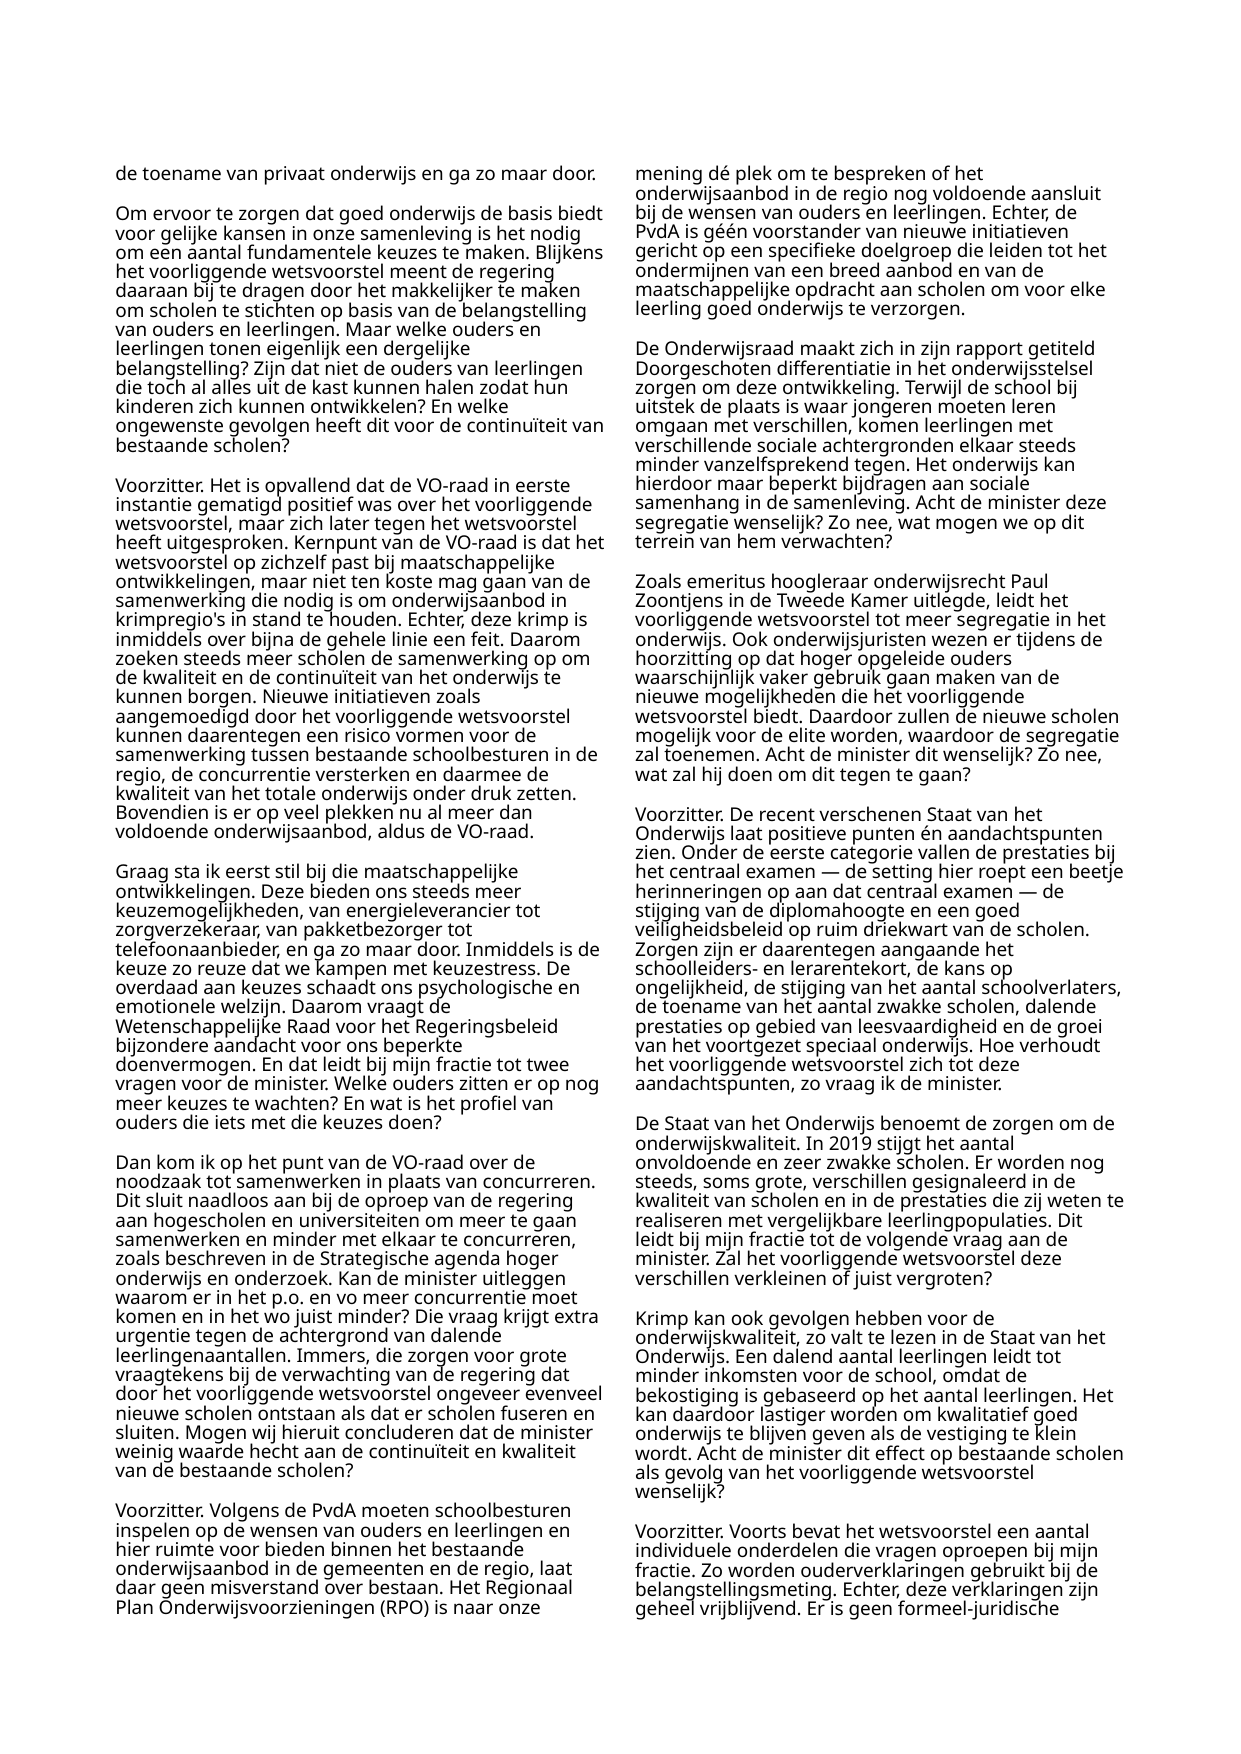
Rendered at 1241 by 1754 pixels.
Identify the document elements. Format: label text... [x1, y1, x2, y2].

text Zoals emeritus hoogleraar onderwijsrecht Paul Zoontjens in de Tweede Kamer uitlegde, leidt het voorliggende wetsvoorstel tot meer segregatie in het onderwijs. Ook onderwijsjuristen wezen er tijdens de hoorzitting op dat hoger opgeleide ouders waarschijnlijk vaker gebruik gaan maken van de nieuwe mogelijkheden die het voorliggende wetsvoorstel biedt. Daardoor zullen de nieuwe scholen mogelijk voor de elite worden, waardoor de segregatie zal toenemen. Acht de minister dit wenselijk? Zo nee, wat zal hij doen om dit tegen te gaan? [635, 573, 1125, 785]
text Voorzitter. Volgens de PvdA moeten schoolbesturen inspelen op de wensen van ouders en leerlingen en hier ruimte voor bieden binnen het bestaande onderwijsaanbod in de gemeenten en de regio, laat daar geen misverstand over bestaan. Het Regionaal Plan Onderwijsvoorzieningen (RPO) is naar onze [115, 1502, 605, 1618]
text De Onderwijsraad maakt zich in zijn rapport getiteld Doorgeschoten differentiatie in het onderwijsstelsel zorgen om deze ontwikkeling. Terwijl de school bij uitstek de plaats is waar jongeren moeten leren omgaan met verschillen, komen leerlingen met verschillende sociale achtergronden elkaar steeds minder vanzelfsprekend tegen. Het onderwijs kan hierdoor maar beperkt bijdragen aan sociale samenhang in de samenleving. Acht de minister deze segregatie wenselijk? Zo nee, wat mogen we op dit terrein van hem verwachten? [635, 340, 1125, 552]
text Voorzitter. Voorts bevat het wetsvoorstel een aantal individuele onderdelen die vragen oproepen bij mijn fractie. Zo worden ouderverklaringen gebruikt bij de belangstellingsmeting. Echter, deze verklaringen zijn geheel vrijblijvend. Er is geen formeel-juridische [635, 1523, 1125, 1619]
text De Staat van het Onderwijs benoemt de zorgen om de onderwijskwaliteit. In 2019 stijgt het aantal onvoldoende en zeer zwakke scholen. Er worden nog steeds, soms grote, verschillen gesignaleerd in de kwaliteit van scholen en in de prestaties die zij weten te realiseren met vergelijkbare leerlingpopulaties. Dit leidt bij mijn fractie tot de volgende vraag aan de minister. Zal het voorliggende wetsvoorstel deze verschillen verkleinen of juist vergroten? [635, 1115, 1125, 1289]
text mening dé plek om te bespreken of het onderwijsaanbod in de regio nog voldoende aansluit bij de wensen van ouders en leerlingen. Echter, de PvdA is géén voorstander van nieuwe initiatieven gericht op een specifieke doelgroep die leiden tot het ondermijnen van een breed aanbod en van de maatschappelijke opdracht aan scholen om voor elke leerling goed onderwijs te verzorgen. [635, 165, 1125, 319]
text Voorzitter. Het is opvallend dat de VO-raad in eerste instantie gematigd positief was over het voorliggende wetsvoorstel, maar zich later tegen het wetsvoorstel heeft uitgesproken. Kernpunt van de VO-raad is dat het wetsvoorstel op zichzelf past bij maatschappelijke ontwikkelingen, maar niet ten koste mag gaan van de samenwerking die nodig is om onderwijsaanbod in krimpregio's in stand te houden. Echter, deze krimp is inmiddels over bijna de gehele linie een feit. Daarom zoeken steeds meer scholen de samenwerking op om de kwaliteit en de continuïteit van het onderwijs te kunnen borgen. Nieuwe initiatieven zoals aangemoedigd door het voorliggende wetsvoorstel kunnen daarentegen een risico vormen voor de samenwerking tussen bestaande schoolbesturen in de regio, de concurrentie versterken en daarmee de kwaliteit van het totale onderwijs onder druk zetten. Bovendien is er op veel plekken nu al meer dan voldoende onderwijsaanbod, aldus de VO-raad. [115, 477, 605, 843]
text Graag sta ik eerst stil bij die maatschappelijke ontwikkelingen. Deze bieden ons steeds meer keuzemogelijkheden, van energieleverancier tot zorgverzekeraar, van pakketbezorger tot telefoonaanbieder, en ga zo maar door. Inmiddels is de keuze zo reuze dat we kampen met keuzestress. De overdaad aan keuzes schaadt ons psychologische en emotionele welzijn. Daarom vraagt de Wetenschappelijke Raad voor het Regeringsbeleid bijzondere aandacht voor ons beperkte doenvermogen. En dat leidt bij mijn fractie tot twee vragen voor de minister. Welke ouders zitten er op nog meer keuzes te wachten? En wat is het profiel van ouders die iets met die keuzes doen? [115, 863, 605, 1133]
text Voorzitter. De recent verschenen Staat van het Onderwijs laat positieve punten én aandachtspunten zien. Onder de eerste categorie vallen de prestaties bij het centraal examen — de setting hier roept een beetje herinneringen op aan dat centraal examen — de stijging van de diplomahoogte en een goed veiligheidsbeleid op ruim driekwart van de scholen. Zorgen zijn er daarentegen aangaande het schoolleiders- en lerarentekort, de kans op ongelijkheid, de stijging van het aantal schoolverlaters, de toename van het aantal zwakke scholen, dalende prestaties op gebied van leesvaardigheid en de groei van het voortgezet speciaal onderwijs. Hoe verhoudt het voorliggende wetsvoorstel zich tot deze aandachtspunten, zo vraag ik de minister. [635, 806, 1125, 1095]
text Dan kom ik op het punt van de VO-raad over de noodzaak tot samenwerken in plaats van concurreren. Dit sluit naadloos aan bij de oproep van de regering aan hogescholen en universiteiten om meer te gaan samenwerken en minder met elkaar te concurreren, zoals beschreven in de Strategische agenda hoger onderwijs en onderzoek. Kan de minister uitleggen waarom er in het p.o. en vo meer concurrentie moet komen en in het wo juist minder? Die vraag krijgt extra urgentie tegen de achtergrond van dalende leerlingenaantallen. Immers, die zorgen voor grote vraagtekens bij de verwachting van de regering dat door het voorliggende wetsvoorstel ongeveer evenveel nieuwe scholen ontstaan als dat er scholen fuseren en sluiten. Mogen wij hieruit concluderen dat de minister weinig waarde hecht aan de continuïteit en kwaliteit van de bestaande scholen? [115, 1154, 605, 1482]
text de toename van privaat onderwijs en ga zo maar door. [115, 165, 605, 184]
text Om ervoor te zorgen dat goed onderwijs de basis biedt voor gelijke kansen in onze samenleving is het nodig om een aantal fundamentele keuzes te maken. Blijkens het voorliggende wetsvoorstel meent de regering daaraan bij te dragen door het makkelijker te maken om scholen te stichten op basis van de belangstelling van ouders en leerlingen. Maar welke ouders en leerlingen tonen eigenlijk een dergelijke belangstelling? Zijn dat niet de ouders van leerlingen die toch al alles uit de kast kunnen halen zodat hun kinderen zich kunnen ontwikkelen? En welke ongewenste gevolgen heeft dit voor de continuïteit van bestaande scholen? [115, 205, 605, 456]
text Krimp kan ook gevolgen hebben voor de onderwijskwaliteit, zo valt te lezen in de Staat van het Onderwijs. Een dalend aantal leerlingen leidt tot minder inkomsten voor de school, omdat de bekostiging is gebaseerd op het aantal leerlingen. Het kan daardoor lastiger worden om kwalitatief goed onderwijs te blijven geven als de vestiging te klein wordt. Acht de minister dit effect op bestaande scholen als gevolg van het voorliggende wetsvoorstel wenselijk? [635, 1309, 1125, 1502]
